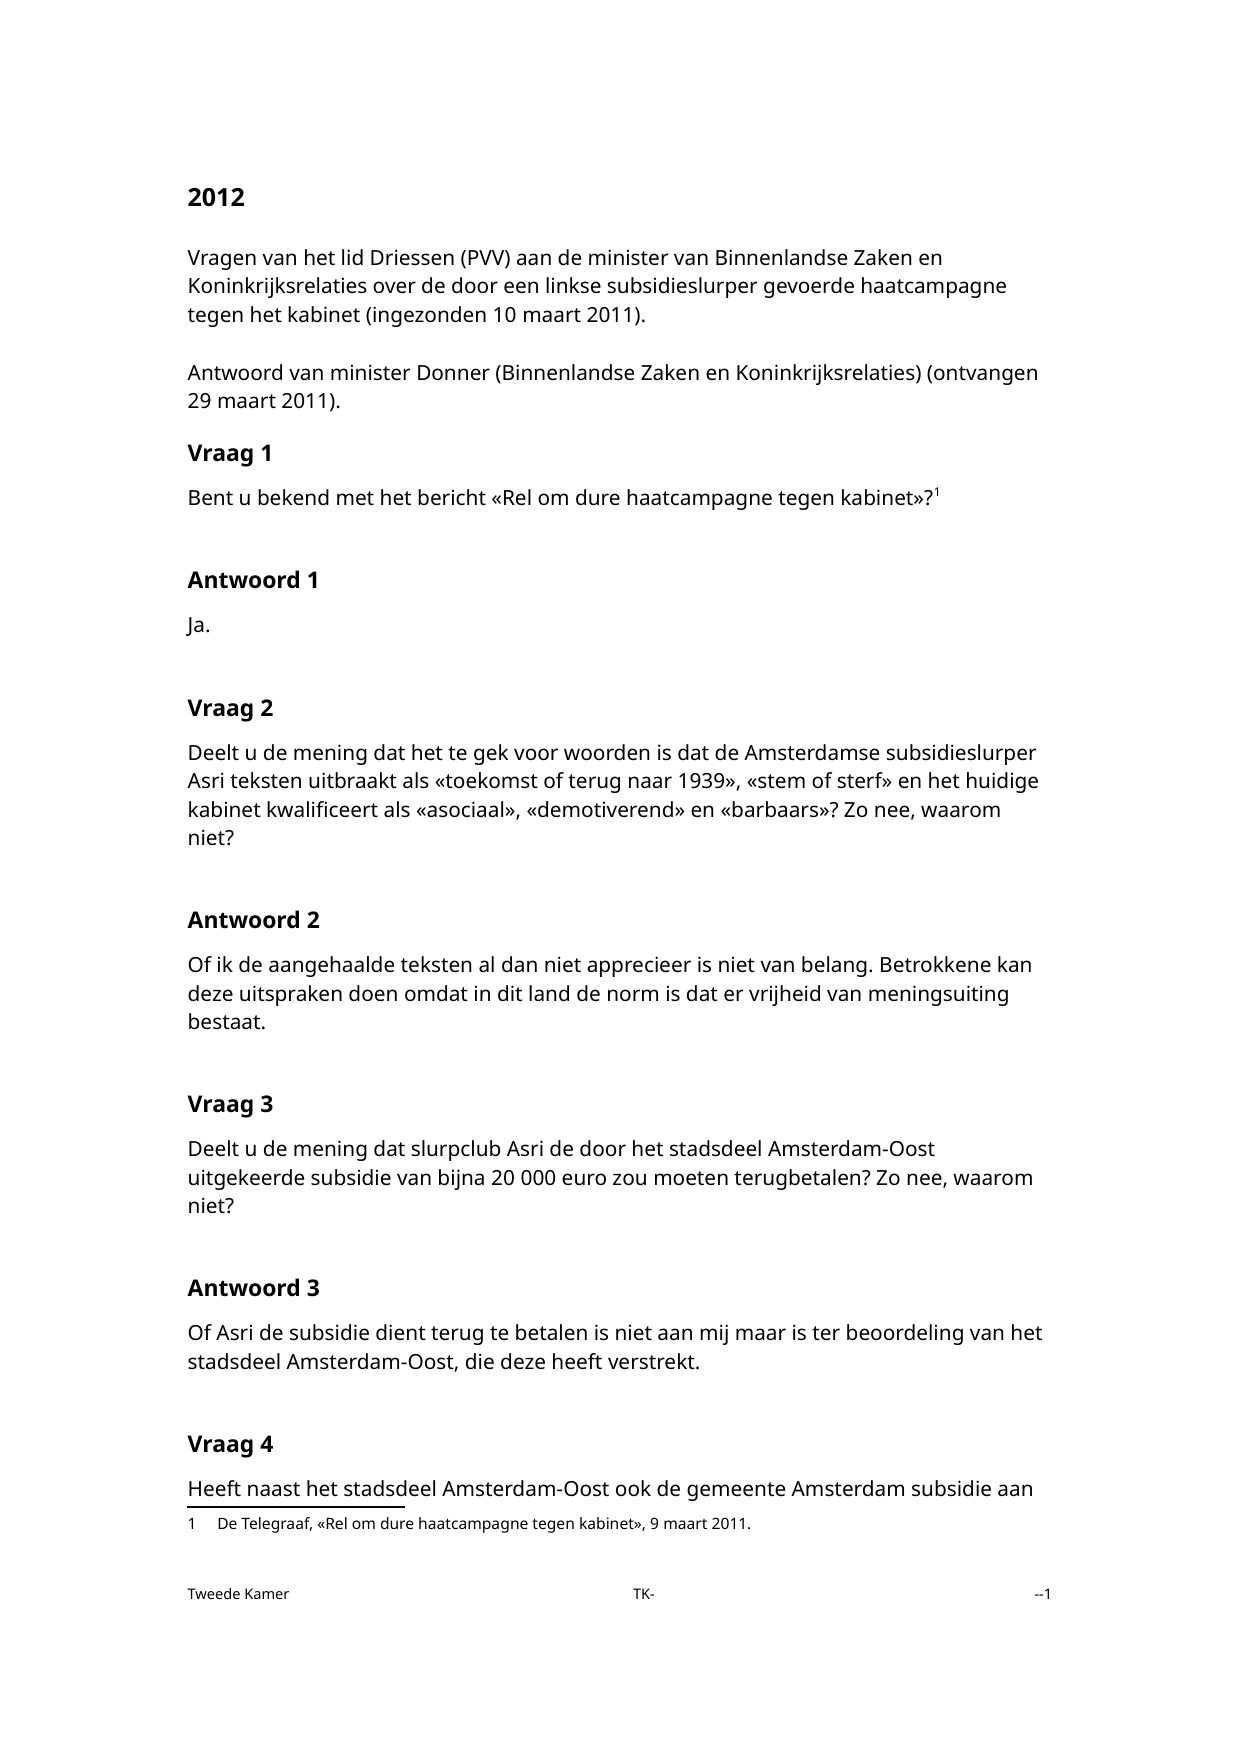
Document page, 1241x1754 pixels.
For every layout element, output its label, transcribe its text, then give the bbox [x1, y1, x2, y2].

subtitle Vraag 2 [187, 692, 1053, 723]
subtitle Antwoord 3 [187, 1272, 1053, 1303]
subtitle Antwoord 1 [187, 564, 1053, 596]
text Vragen van het lid Driessen (PVV) aan de minister van Binnenlandse Zaken en Koninkrijksrelaties over de door een linkse subsidieslurper gevoerde haatcampagne tegen het kabinet (ingezonden 10 maart 2011). [187, 243, 1053, 328]
text Of Asri de subsidie dient terug te betalen is niet aan mij maar is ter beoordeling van het stadsdeel Amsterdam-Oost, die deze heeft verstrekt. [187, 1318, 1053, 1375]
subtitle Vraag 3 [187, 1088, 1053, 1119]
subtitle Antwoord 2 [187, 904, 1053, 935]
text Deelt u de mening dat slurpclub Asri de door het stadsdeel Amsterdam-Oost uitgekeerde subsidie van bijna 20 000 euro zou moeten terugbetalen? Zo nee, waarom niet? [187, 1134, 1053, 1220]
text Ja. [187, 611, 1053, 639]
text Deelt u de mening dat het te gek voor woorden is dat de Amsterdamse subsidieslurper Asri teksten uitbraakt als «toekomst of terug naar 1939», «stem of sterf» en het huidige kabinet kwalificeert als «asociaal», «demotiverend» en «barbaars»? Zo nee, waarom niet? [187, 738, 1053, 852]
text Of ik de aangehaalde teksten al dan niet apprecieer is niet van belang. Betrokkene kan deze uitspraken doen omdat in dit land de norm is dat er vrijheid van meningsuiting bestaat. [187, 950, 1053, 1036]
text Antwoord van minister Donner (Binnenlandse Zaken en Koninkrijksrelaties) (ontvangen 29 maart 2011). [187, 358, 1053, 415]
text Bent u bekend met het bericht «Rel om dure haatcampagne tegen kabinet»? [187, 483, 1053, 512]
text 2012 [187, 179, 1053, 213]
text De Telegraaf, «Rel om dure haatcampagne tegen kabinet», 9 maart 2011. [187, 1506, 1053, 1534]
subtitle Vraag 1 [187, 437, 1053, 468]
